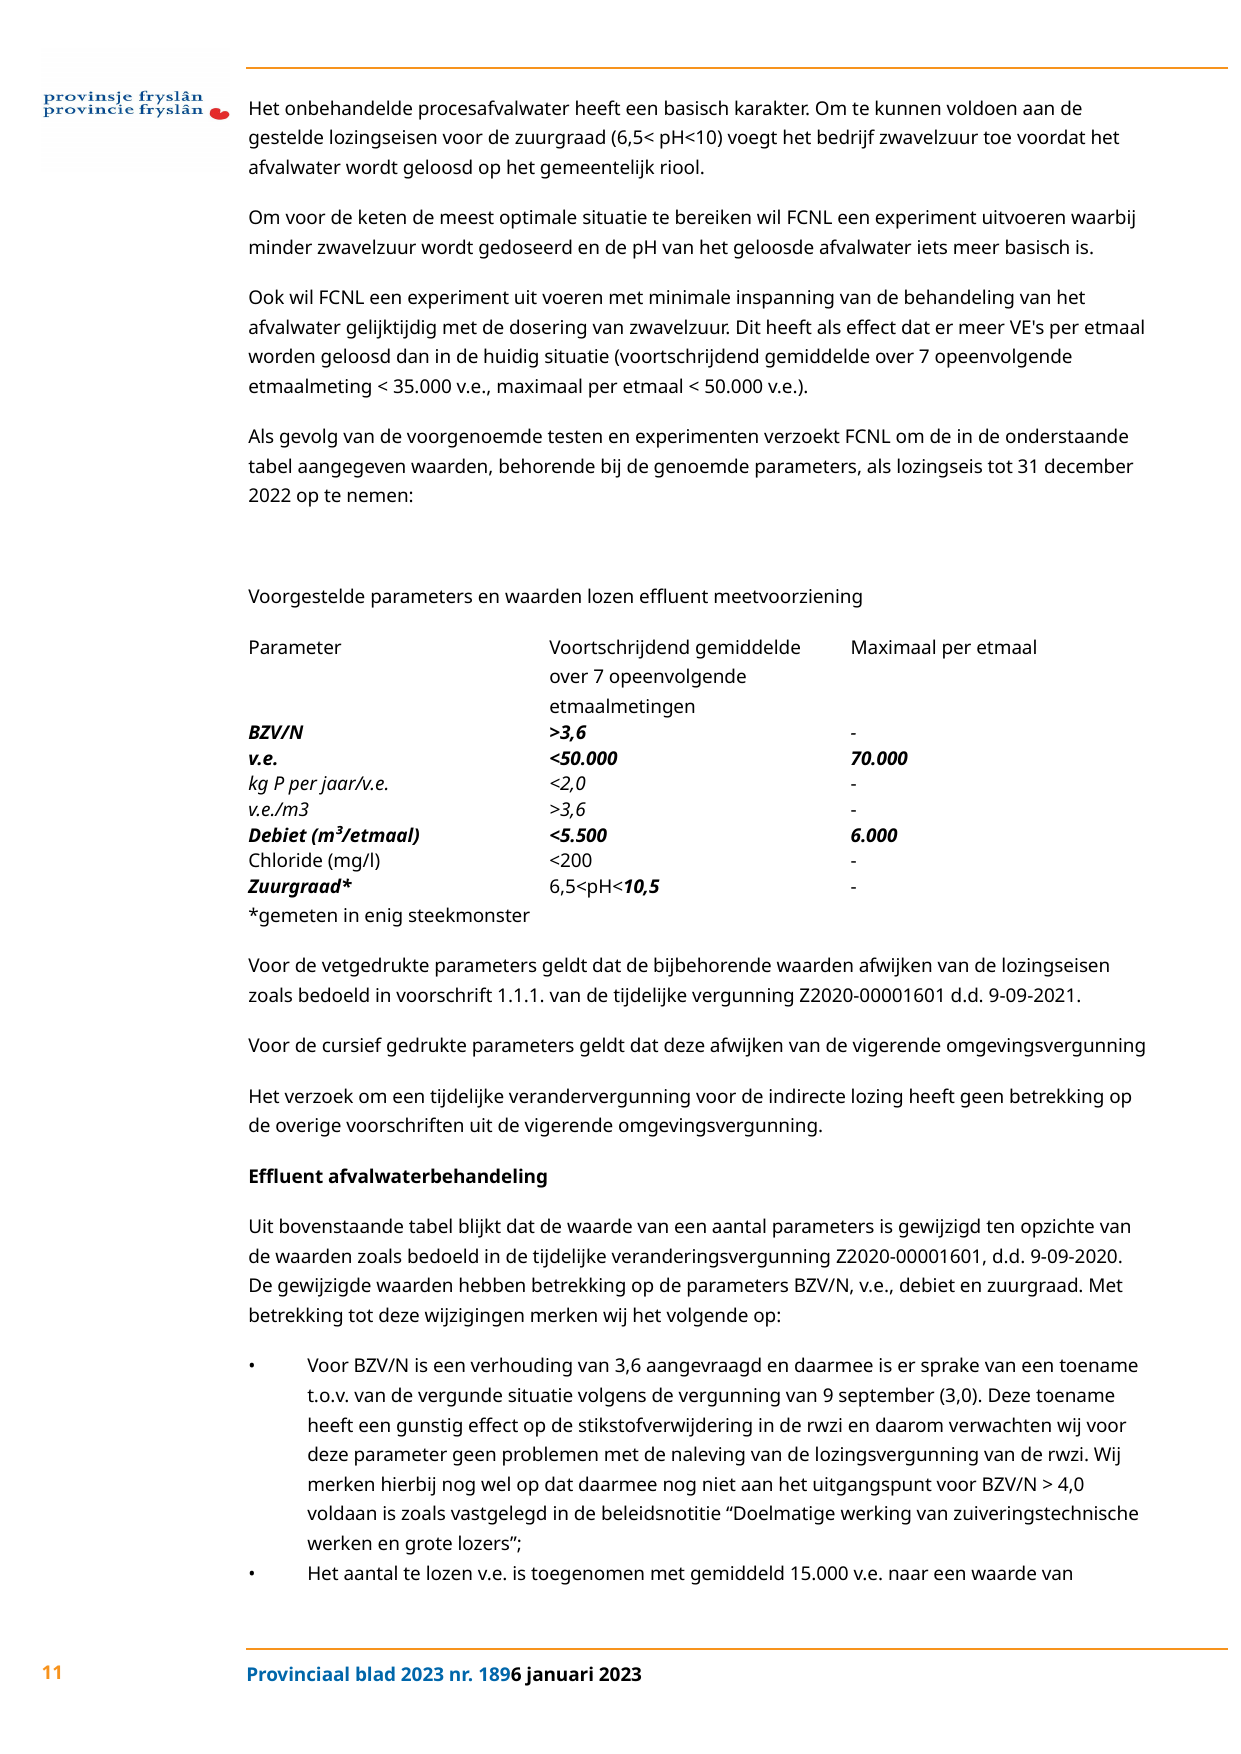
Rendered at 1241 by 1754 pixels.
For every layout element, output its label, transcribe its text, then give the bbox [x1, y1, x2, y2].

text Om voor de keten de meest optimale situatie te bereiken wil FCNL een experiment uitvoeren waarbij minder zwavelzuur wordt gedoseerd en de pH van het geloosde afvalwater iets meer basisch is. [248, 204, 1152, 260]
text Voorgestelde parameters en waarden lozen effluent meetvoorziening [248, 583, 1152, 609]
table_cell <5.500 [549, 822, 850, 848]
table_cell - [850, 719, 1152, 745]
list Voor BZV/N is een verhouding van 3,6 aangevraagd en daarmee is er sprake van een toename t.o.v. van de vergunde situatie volgens de vergunning van 9 september (3,0). Deze toename heeft een gunstig effect op de stikstofverwijdering in de rwzi en daarom verwachten wij voor deze parameter geen problemen met de naleving van de lozingsvergunning van de rwzi. Wij merken hierbij nog wel op dat daarmee nog niet aan het uitgangspunt voor BZV/N > 4,0 voldaan is zoals vastgelegd in de beleidsnotitie “Doelmatige werking van zuiveringstechnische werken en grote lozers”; [248, 1353, 1152, 1556]
table_cell 70.000 [850, 745, 1152, 770]
picture [41, 47, 231, 172]
text Het verzoek om een tijdelijke verandervergunning voor de indirecte lozing heeft geen betrekking op de overige voorschriften uit de vigerende omgevingsvergunning. [248, 1083, 1152, 1138]
table_cell <200 [549, 848, 850, 873]
table_header Voortschrijdend gemiddelde over 7 opeenvolgende etmaalmetingen [549, 634, 850, 719]
text *gemeten in enig steekmonster [248, 902, 1152, 928]
table_cell - [850, 873, 1152, 899]
table_cell Chloride (mg/l) [248, 848, 549, 873]
table_cell Zuurgraad* [248, 873, 549, 899]
table_cell BZV/N [248, 719, 549, 745]
table_cell >3,6 [549, 796, 850, 822]
table_cell v.e. [248, 745, 549, 770]
list Het aantal te lozen v.e. is toegenomen met gemiddeld 15.000 v.e. naar een waarde van [248, 1560, 1152, 1586]
text Uit bovenstaande tabel blijkt dat de waarde van een aantal parameters is gewijzigd ten opzichte van de waarden zoals bedoeld in de tijdelijke veranderingsvergunning Z2020-00001601, d.d. 9-09-2020. De gewijzigde waarden hebben betrekking op de parameters BZV/N, v.e., debiet en zuurgraad. Met betrekking tot deze wijzigingen merken wij het volgende op: [248, 1213, 1152, 1328]
text Voor de cursief gedrukte parameters geldt dat deze afwijken van de vigerende omgevingsvergunning [248, 1033, 1152, 1058]
table_cell v.e./m3 [248, 796, 549, 822]
table_cell - [850, 796, 1152, 822]
table_cell Debiet (m³/etmaal) [248, 822, 549, 848]
table_cell 6.000 [850, 822, 1152, 848]
table_cell >3,6 [549, 719, 850, 745]
text Ook wil FCNL een experiment uit voeren met minimale inspanning van de behandeling van het afvalwater gelijktijdig met de dosering van zwavelzuur. Dit heeft als effect dat er meer VE's per etmaal worden geloosd dan in de huidig situatie (voortschrijdend gemiddelde over 7 opeenvolgende etmaalmeting < 35.000 v.e., maximaal per etmaal < 50.000 v.e.). [248, 284, 1152, 399]
text Voor de vetgedrukte parameters geldt dat de bijbehorende waarden afwijken van de lozingseisen zoals bedoeld in voorschrift 1.1.1. van de tijdelijke vergunning Z2020-00001601 d.d. 9-09-2021. [248, 953, 1152, 1008]
table_cell - [850, 770, 1152, 796]
table_cell <50.000 [549, 745, 850, 770]
table_cell - [850, 848, 1152, 873]
text Effluent afvalwaterbehandeling [248, 1163, 1152, 1189]
text Het onbehandelde procesafvalwater heeft een basisch karakter. Om te kunnen voldoen aan de gestelde lozingseisen voor de zuurgraad (6,5< pH<10) voegt het bedrijf zwavelzuur toe voordat het afvalwater wordt geloosd op het gemeentelijk riool. [248, 95, 1152, 180]
table_cell 6,5<pH<10,5 [549, 873, 850, 899]
table_cell <2,0 [549, 770, 850, 796]
table_cell kg P per jaar/v.e. [248, 770, 549, 796]
table_header Maximaal per etmaal [850, 634, 1152, 719]
table_header Parameter [248, 634, 549, 719]
text Als gevolg van de voorgenoemde testen en experimenten verzoekt FCNL om de in de onderstaande tabel aangegeven waarden, behorende bij de genoemde parameters, als lozingseis tot 31 december 2022 op te nemen: [248, 423, 1152, 508]
